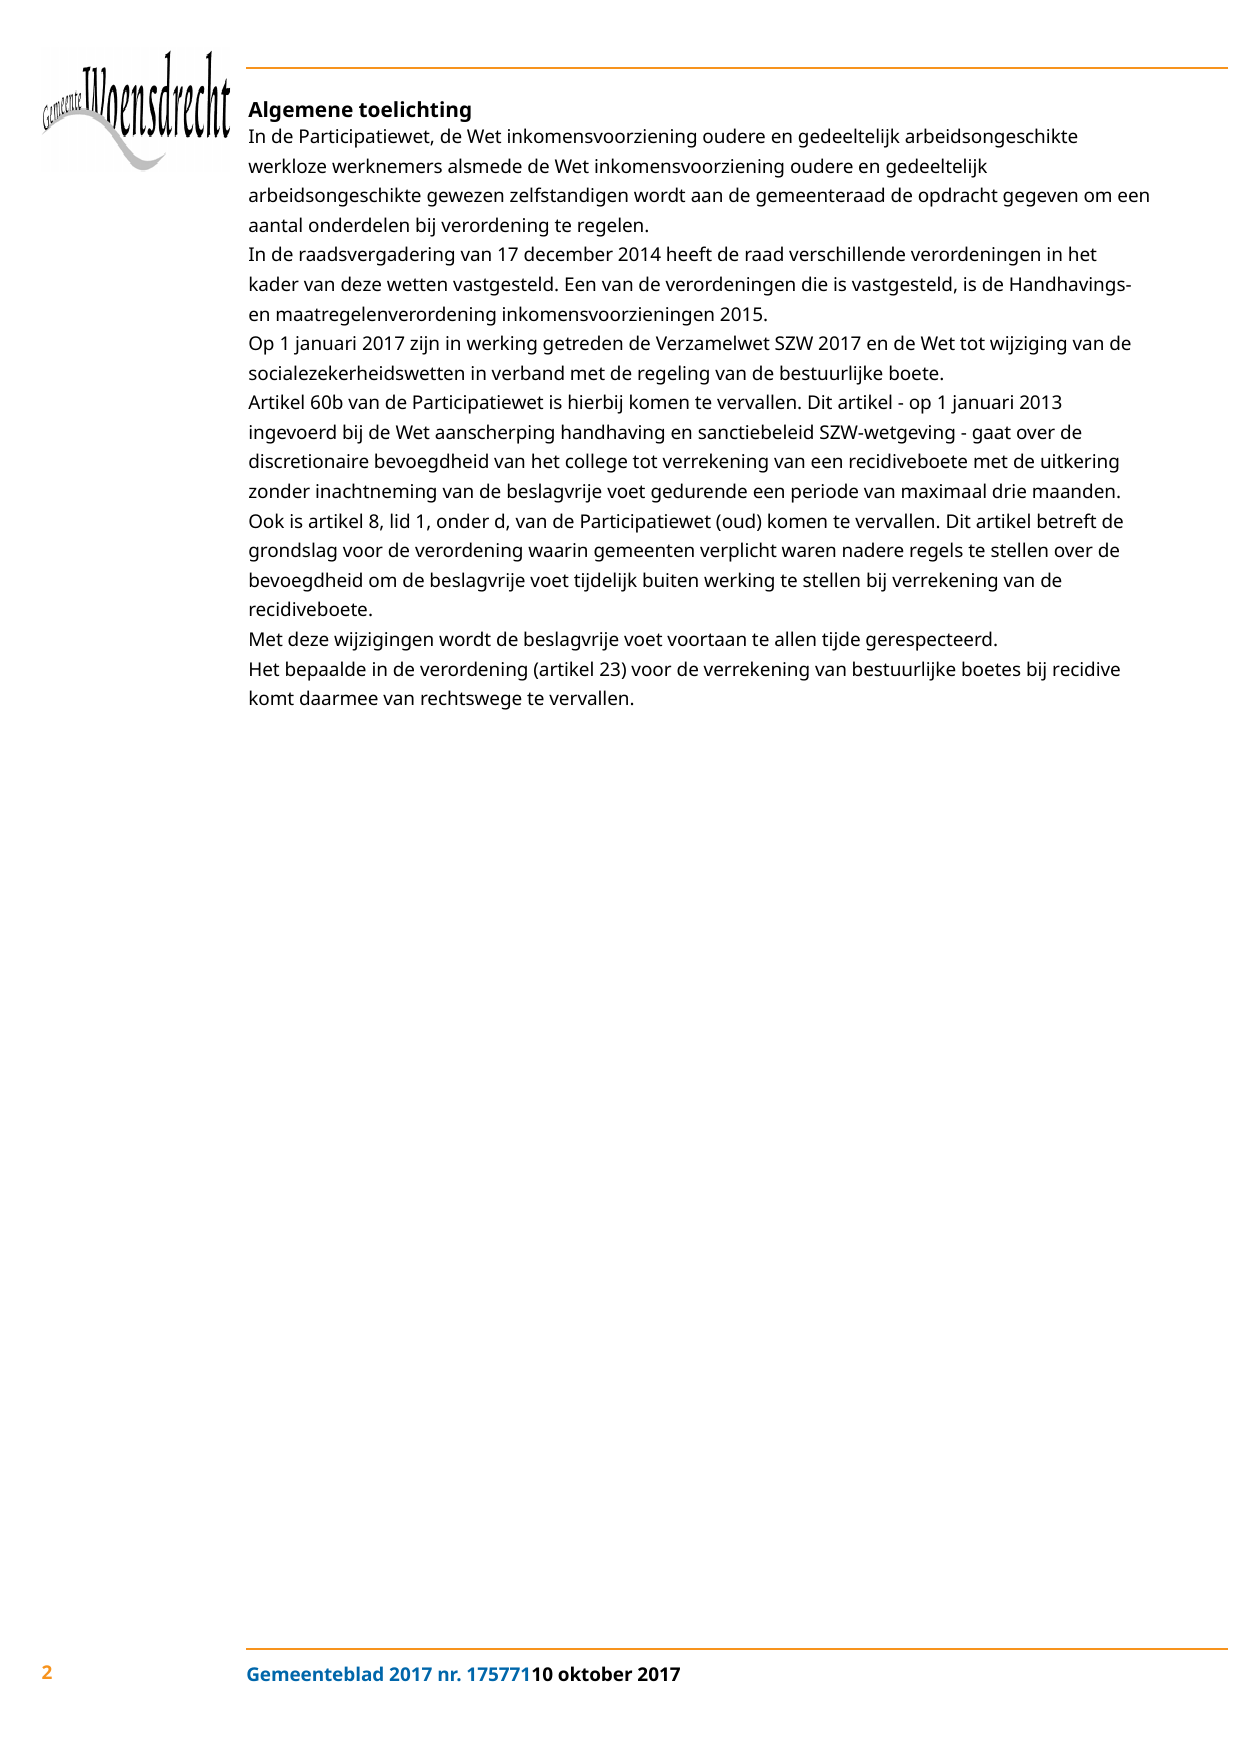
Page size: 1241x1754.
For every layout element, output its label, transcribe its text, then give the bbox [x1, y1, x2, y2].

text In de raadsvergadering van 17 december 2014 heeft de raad verschillende verordeningen in het kader van deze wetten vastgesteld. Een van de verordeningen die is vastgesteld, is de Handhavings- en maatregelenverordening inkomensvoorzieningen 2015. [248, 242, 1152, 327]
text Op 1 januari 2017 zijn in werking getreden de Verzamelwet SZW 2017 en de Wet tot wijziging van de socialezekerheidswetten in verband met de regeling van de bestuurlijke boete. [248, 330, 1152, 386]
text Het bepaalde in de verordening (artikel 23) voor de verrekening van bestuurlijke boetes bij recidive komt daarmee van rechtswege te vervallen. [248, 656, 1152, 711]
text Artikel 60b van de Participatiewet is hierbij komen te vervallen. Dit artikel - op 1 januari 2013 ingevoerd bij de Wet aanscherping handhaving en sanctiebeleid SZW-wetgeving - gaat over de discretionaire bevoegdheid van het college tot verrekening van een recidiveboete met de uitkering zonder inachtneming van de beslagvrije voet gedurende een periode van maximaal drie maanden. [248, 389, 1152, 504]
text In de Participatiewet, de Wet inkomensvoorziening oudere en gedeeltelijk arbeidsongeschikte werkloze werknemers alsmede de Wet inkomensvoorziening oudere en gedeeltelijk arbeidsongeschikte gewezen zelfstandigen wordt aan de gemeenteraad de opdracht gegeven om een aantal onderdelen bij verordening te regelen. [248, 123, 1152, 238]
text Met deze wijzigingen wordt de beslagvrije voet voortaan te allen tijde gerespecteerd. [248, 626, 1152, 652]
picture [41, 47, 231, 172]
text Algemene toelichting [248, 95, 1152, 123]
text Ook is artikel 8, lid 1, onder d, van de Participatiewet (oud) komen te vervallen. Dit artikel betreft de grondslag voor de verordening waarin gemeenten verplicht waren nadere regels te stellen over de bevoegdheid om de beslagvrije voet tijdelijk buiten werking te stellen bij verrekening van de recidiveboete. [248, 508, 1152, 622]
